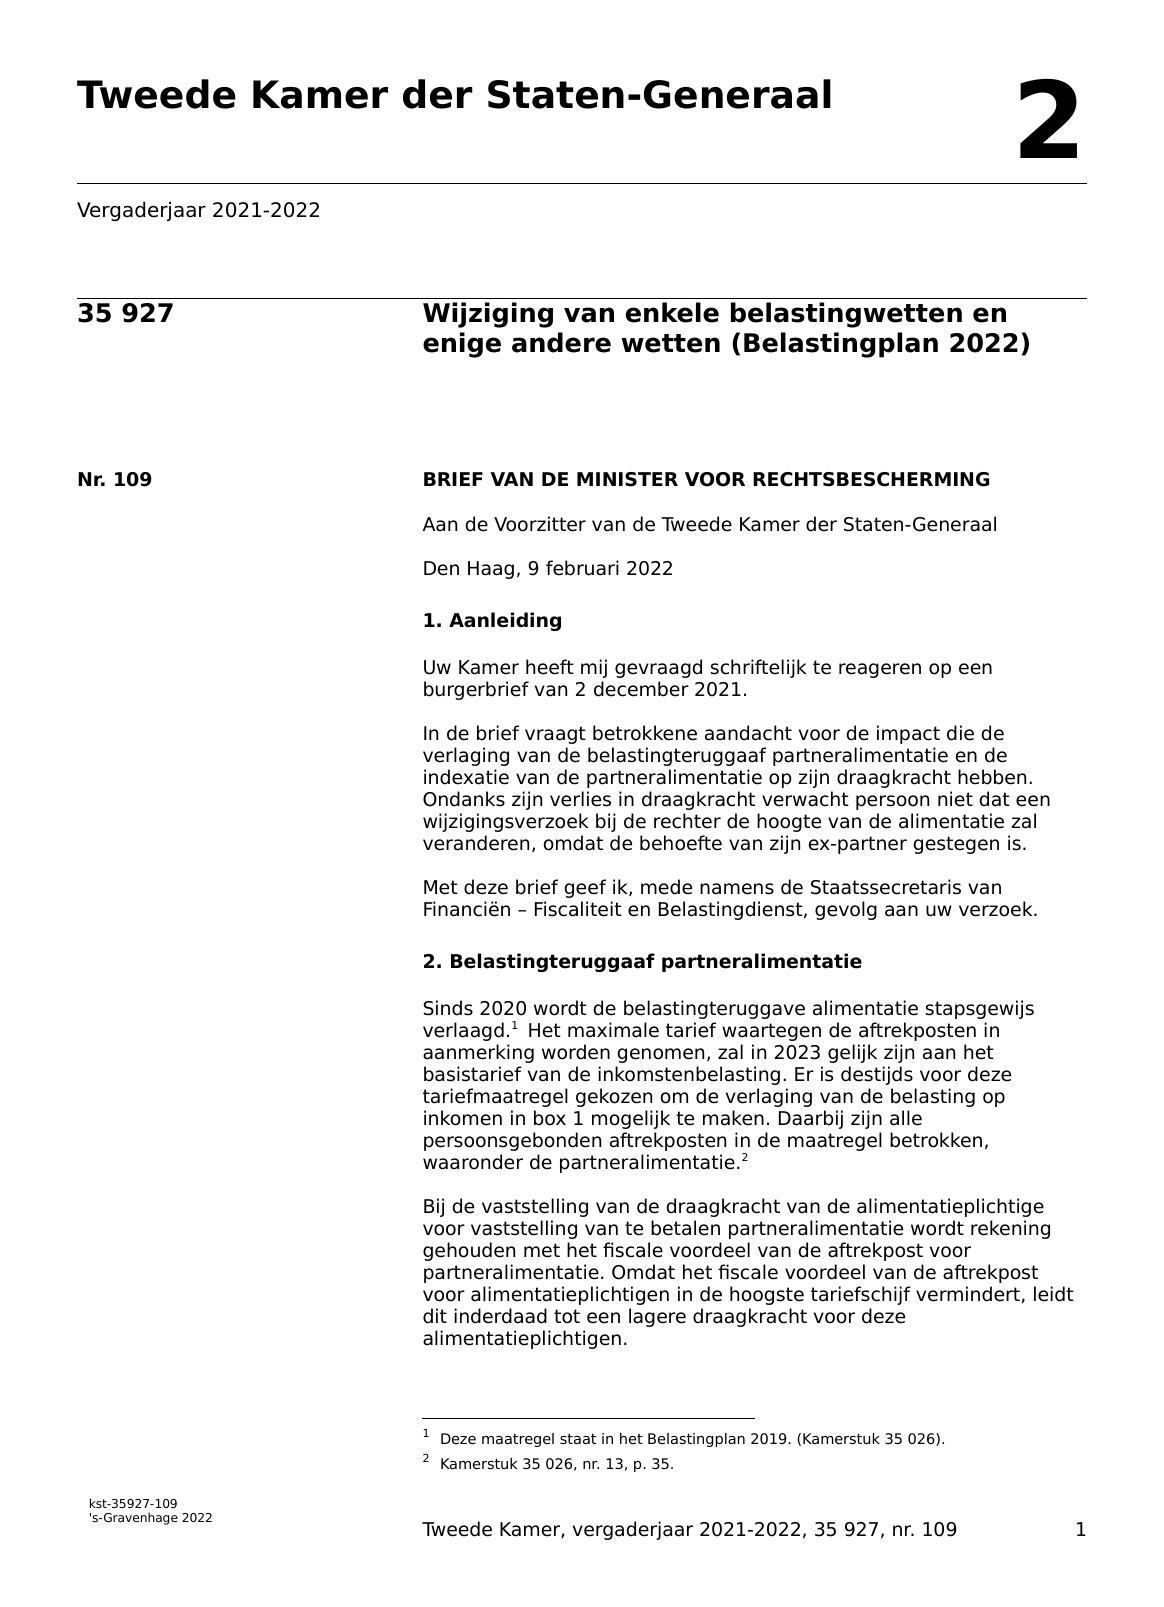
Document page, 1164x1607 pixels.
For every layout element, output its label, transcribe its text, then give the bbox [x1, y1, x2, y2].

table_header Tweede Kamer der Staten-Generaal [77, 59, 886, 183]
text Aan de Voorzitter van de Tweede Kamer der Staten-Generaal [422, 513, 1087, 536]
text Deze maatregel staat in het Belastingplan 2019. (Kamerstuk 35 026). [422, 1427, 1087, 1449]
text Uw Kamer heeft mij gevraagd schriftelijk te reageren op een burgerbrief van 2 december 2021. [422, 657, 1087, 701]
table_cell Vergaderjaar 2021-2022 [77, 184, 1087, 298]
text Kamerstuk 35 026, nr. 13, p. 35. [422, 1452, 1087, 1474]
table_header 2 [886, 59, 1087, 183]
text 's-Gravenhage 2022 [88, 1511, 323, 1525]
subtitle 1. Aanleiding [422, 610, 1087, 632]
subtitle 2. Belastingteruggaaf partneralimentatie [422, 951, 1087, 973]
text Sinds 2020 wordt de belastingteruggave alimentatie stapsgewijs verlaagd. Het maximale tarief waartegen de aftrekposten in aanmerking worden genomen, zal in 2023 gelijk zijn aan het basistarief van de inkomstenbelasting. Er is destijds voor deze tariefmaatregel gekozen om de verlaging van de belasting op inkomen in box 1 mogelijk te maken. Daarbij zijn alle persoonsgebonden aftrekposten in de maatregel betrokken, waaronder de partneralimentatie. [422, 998, 1087, 1174]
text kst-35927-109 [88, 1497, 323, 1511]
text Den Haag, 9 februari 2022 [422, 558, 1087, 580]
subtitle 35 927 Wijziging van enkele belastingwetten en enige andere wetten (Belastingplan 2022) [77, 299, 1087, 358]
subtitle Nr. 109 BRIEF VAN DE MINISTER VOOR RECHTSBESCHERMING [77, 469, 1087, 491]
text Bij de vaststelling van de draagkracht van de alimentatieplichtige voor vaststelling van te betalen partneralimentatie wordt rekening gehouden met het fiscale voordeel van de aftrekpost voor partneralimentatie. Omdat het fiscale voordeel van de aftrekpost voor alimentatieplichtigen in de hoogste tariefschijf vermindert, leidt dit inderdaad tot een lagere draagkracht voor deze alimentatieplichtigen. [422, 1196, 1087, 1350]
text In de brief vraagt betrokkene aandacht voor de impact die de verlaging van de belastingteruggaaf partneralimentatie en de indexatie van de partneralimentatie op zijn draagkracht hebben. Ondanks zijn verlies in draagkracht verwacht persoon niet dat een wijzigingsverzoek bij de rechter de hoogte van de alimentatie zal veranderen, omdat de behoefte van zijn ex-partner gestegen is. [422, 723, 1087, 855]
text Met deze brief geef ik, mede namens de Staatssecretaris van Financiën – Fiscaliteit en Belastingdienst, gevolg aan uw verzoek. [422, 877, 1087, 921]
